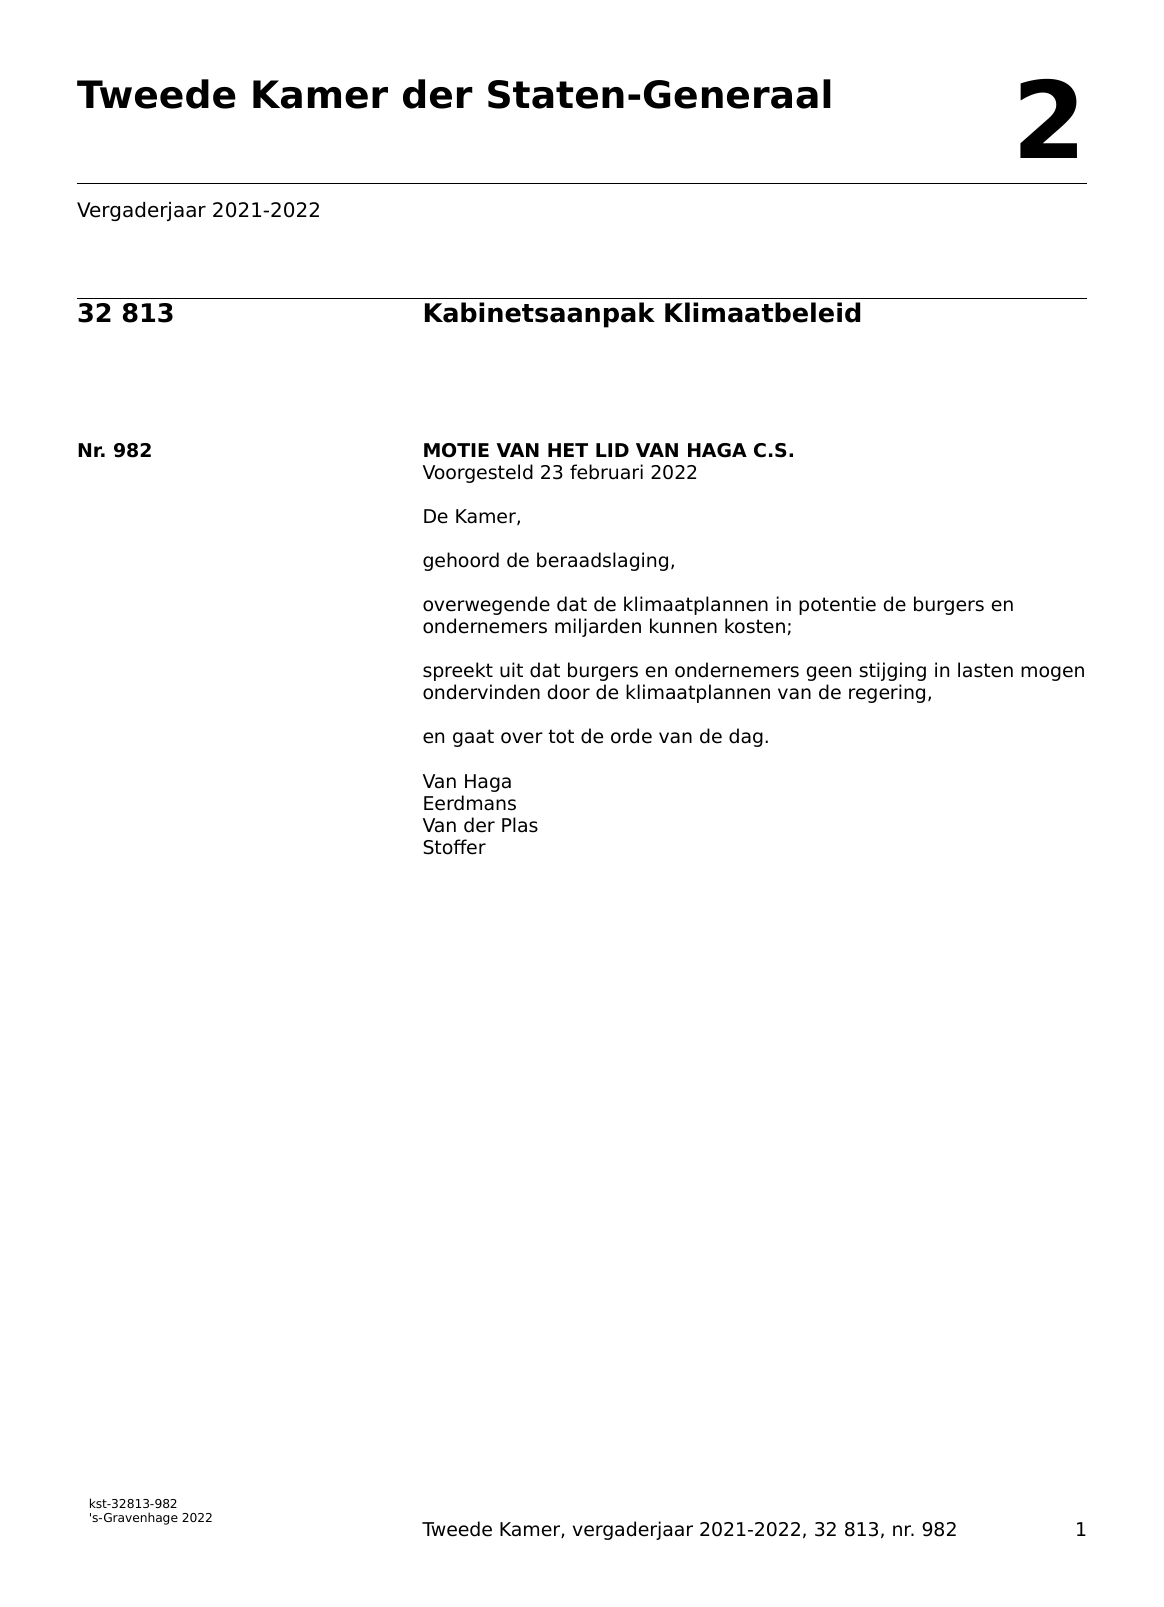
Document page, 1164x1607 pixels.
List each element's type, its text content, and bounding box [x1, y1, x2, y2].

table_header 2 [886, 59, 1087, 183]
text De Kamer, [422, 506, 1087, 528]
text Stoffer [422, 837, 1087, 858]
text Van der Plas [422, 814, 1087, 837]
table_header Tweede Kamer der Staten-Generaal [77, 59, 886, 183]
text gehoord de beraadslaging, [422, 550, 1087, 572]
text Van Haga [422, 771, 1087, 793]
text kst-32813-982 [88, 1497, 323, 1511]
text Voorgesteld 23 februari 2022 [422, 462, 1087, 484]
text spreekt uit dat burgers en ondernemers geen stijging in lasten mogen ondervinden door de klimaatplannen van de regering, [422, 660, 1087, 704]
subtitle Nr. 982 MOTIE VAN HET LID VAN HAGA C.S. [77, 440, 1087, 462]
text 's-Gravenhage 2022 [88, 1511, 323, 1525]
table_cell Vergaderjaar 2021-2022 [77, 184, 1087, 298]
text overwegende dat de klimaatplannen in potentie de burgers en ondernemers miljarden kunnen kosten; [422, 594, 1087, 638]
text Eerdmans [422, 793, 1087, 814]
subtitle 32 813 Kabinetsaanpak Klimaatbeleid [77, 299, 1087, 329]
text en gaat over tot de orde van de dag. [422, 726, 1087, 748]
